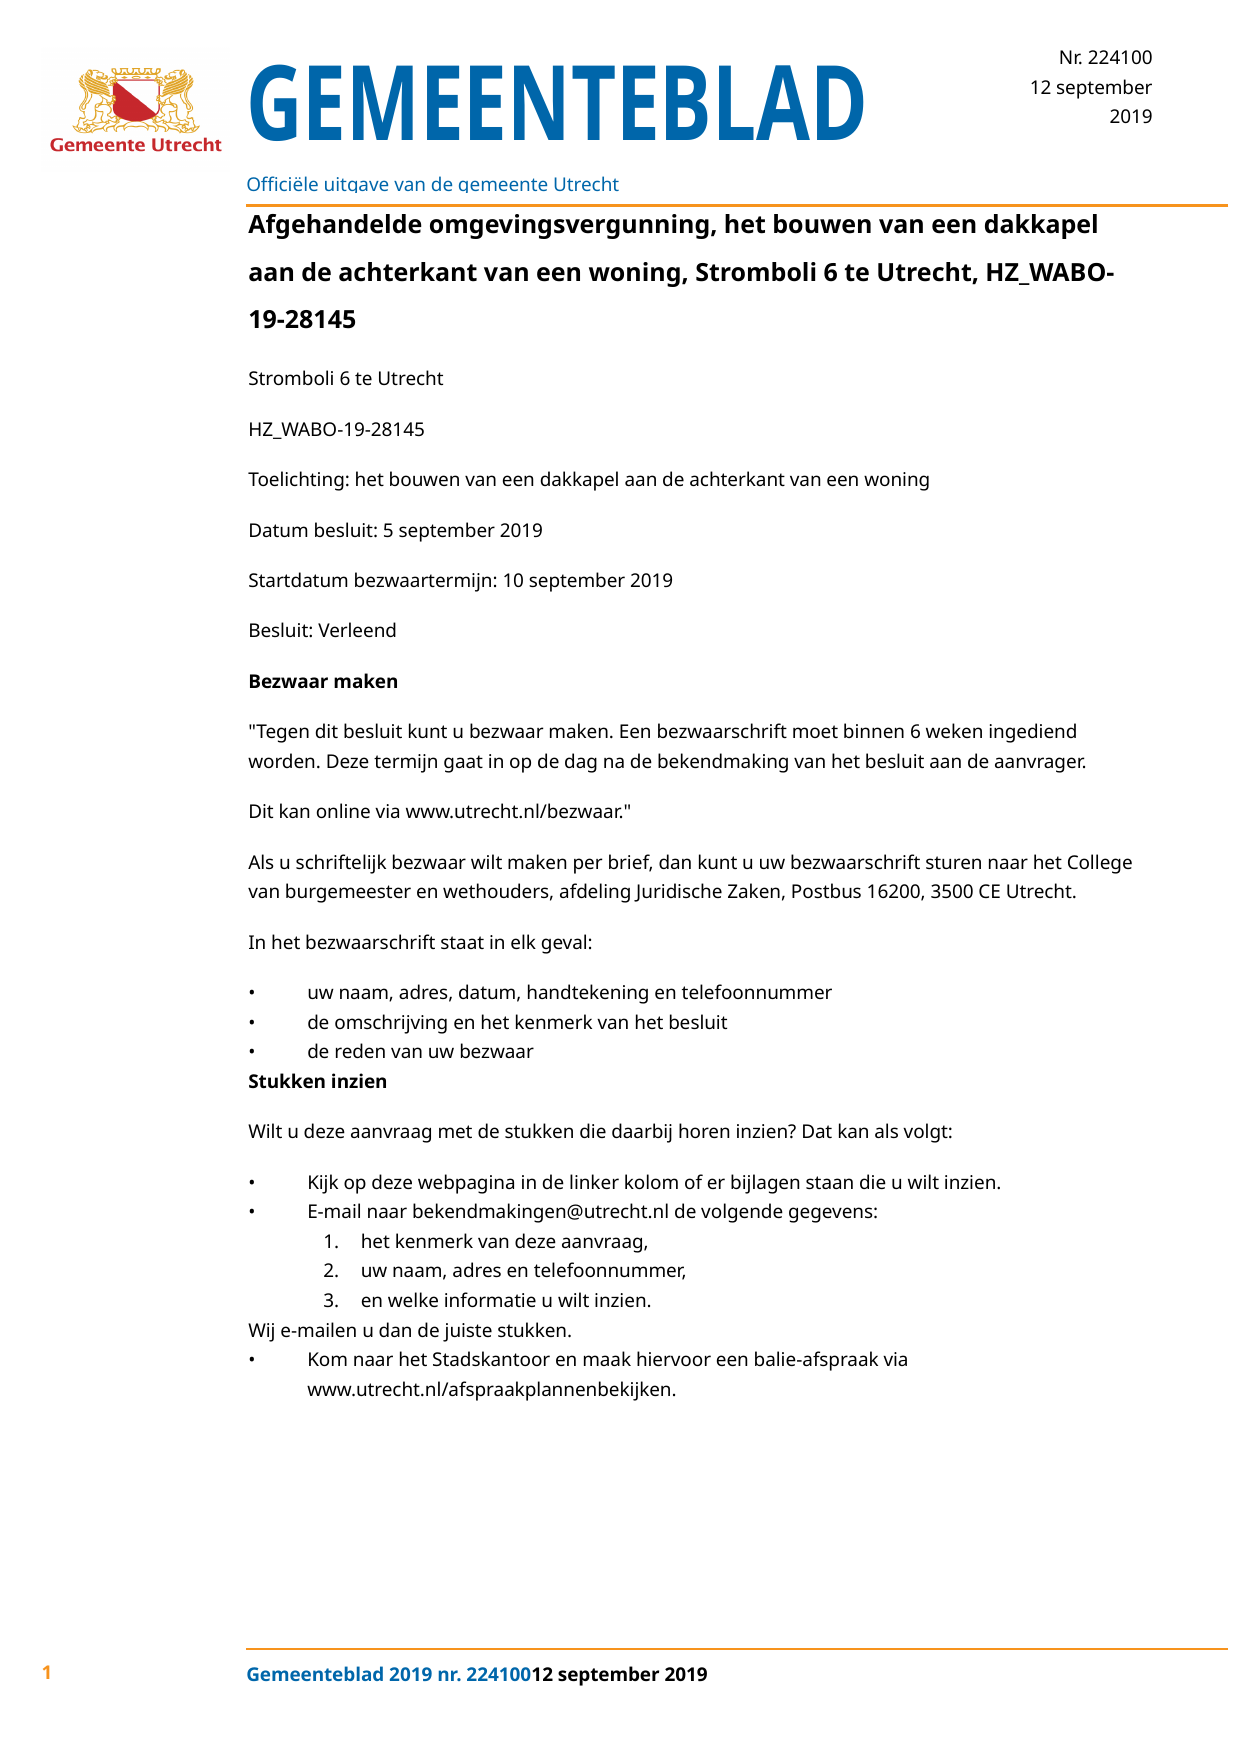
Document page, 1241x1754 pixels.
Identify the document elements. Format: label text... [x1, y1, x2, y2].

list en welke informatie u wilt inzien. [323, 1287, 1152, 1313]
list E-mail naar bekendmakingen@utrecht.nl de volgende gegevens: [248, 1198, 1152, 1224]
list de omschrijving en het kenmerk van het besluit [248, 1009, 1152, 1034]
text Bezwaar maken [248, 668, 1152, 694]
text Wilt u deze aanvraag met de stukken die daarbij horen inzien? Dat kan als volgt: [248, 1118, 1152, 1144]
list Kom naar het Stadskantoor en maak hiervoor een balie-afspraak via www.utrecht.nl/afspraakplannenbekijken. [248, 1346, 1152, 1402]
text "Tegen dit besluit kunt u bezwaar maken. Een bezwaarschrift moet binnen 6 weken ingediend worden. Deze termijn gaat in op de dag na de bekendmaking van het besluit aan de aanvrager. [248, 718, 1152, 774]
list uw naam, adres, datum, handtekening en telefoonnummer [248, 979, 1152, 1005]
text Startdatum bezwaartermijn: 10 september 2019 [248, 567, 1152, 593]
text Stukken inzien [248, 1068, 1152, 1094]
text Stromboli 6 te Utrecht [248, 366, 1152, 391]
text In het bezwaarschrift staat in elk geval: [248, 929, 1152, 954]
text Toelichting: het bouwen van een dakkapel aan de achterkant van een woning [248, 466, 1152, 492]
text Afgehandelde omgevingsvergunning, het bouwen van een dakkapel aan de achterkant van een woning, Stromboli 6 te Utrecht, HZ_WABO-19-28145 [248, 207, 1152, 336]
text HZ_WABO-19-28145 [248, 416, 1152, 442]
list uw naam, adres en telefoonnummer, [323, 1258, 1152, 1283]
text Wij e-mailen u dan de juiste stukken. [248, 1317, 1152, 1342]
text Besluit: Verleend [248, 618, 1152, 643]
list het kenmerk van deze aanvraag, [323, 1228, 1152, 1254]
list de reden van uw bezwaar [248, 1038, 1152, 1064]
picture [41, 47, 231, 172]
list Kijk op deze webpagina in de linker kolom of er bijlagen staan die u wilt inzien. [248, 1169, 1152, 1194]
text Datum besluit: 5 september 2019 [248, 517, 1152, 542]
text Als u schriftelijk bezwaar wilt maken per brief, dan kunt u uw bezwaarschrift sturen naar het College van burgemeester en wethouders, afdeling Juridische Zaken, Postbus 16200, 3500 CE Utrecht. [248, 849, 1152, 904]
text Dit kan online via www.utrecht.nl/bezwaar." [248, 798, 1152, 824]
